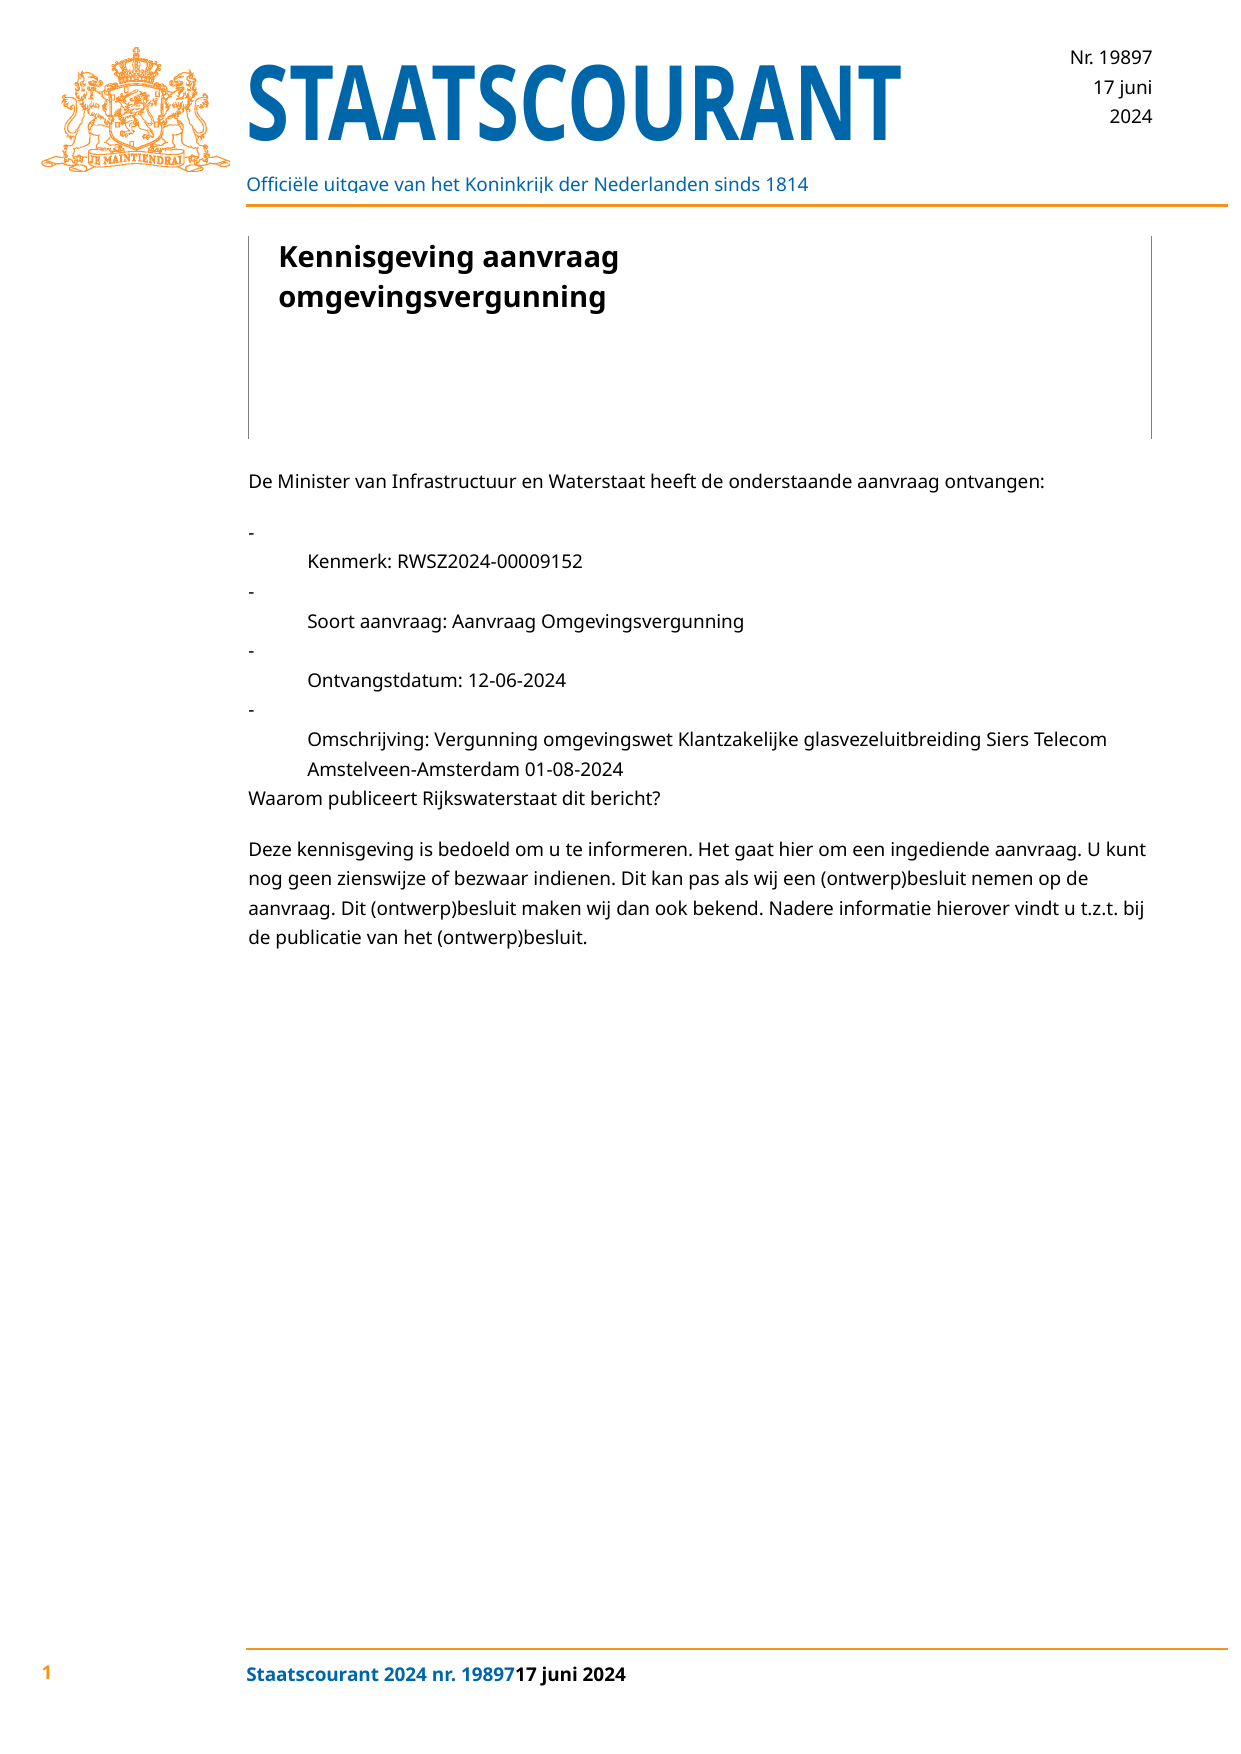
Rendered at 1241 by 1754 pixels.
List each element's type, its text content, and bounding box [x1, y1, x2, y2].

list Soort aanvraag: Aanvraag Omgevingsvergunning [248, 608, 1152, 633]
text Deze kennisgeving is bedoeld om u te informeren. Het gaat hier om een ingediende aanvraag. U kunt nog geen zienswijze of bezwaar indienen. Dit kan pas als wij een (ontwerp)besluit nemen op de aanvraag. Dit (ontwerp)besluit maken wij dan ook bekend. Nadere informatie hierover vindt u t.z.t. bij de publicatie van het (ontwerp)besluit. [248, 836, 1152, 950]
list Ontvangstdatum: 12-06-2024 [248, 667, 1152, 693]
picture [912, 236, 1090, 414]
table_header Kennisgeving aanvraag omgevingsvergunning [249, 236, 850, 439]
table_header [850, 414, 1151, 439]
text De Minister van Infrastructuur en Waterstaat heeft de onderstaande aanvraag ontvangen: [248, 469, 1152, 494]
picture [41, 47, 231, 172]
table_header [1090, 236, 1151, 413]
list Omschrijving: Vergunning omgevingswet Klantzakelijke glasvezeluitbreiding Siers Telecom Amstelveen-Amsterdam 01-08-2024 [248, 726, 1152, 781]
list Kenmerk: RWSZ2024-00009152 [248, 549, 1152, 574]
table_header [850, 236, 912, 413]
text Waarom publiceert Rijkswaterstaat dit bericht? [248, 785, 1152, 811]
